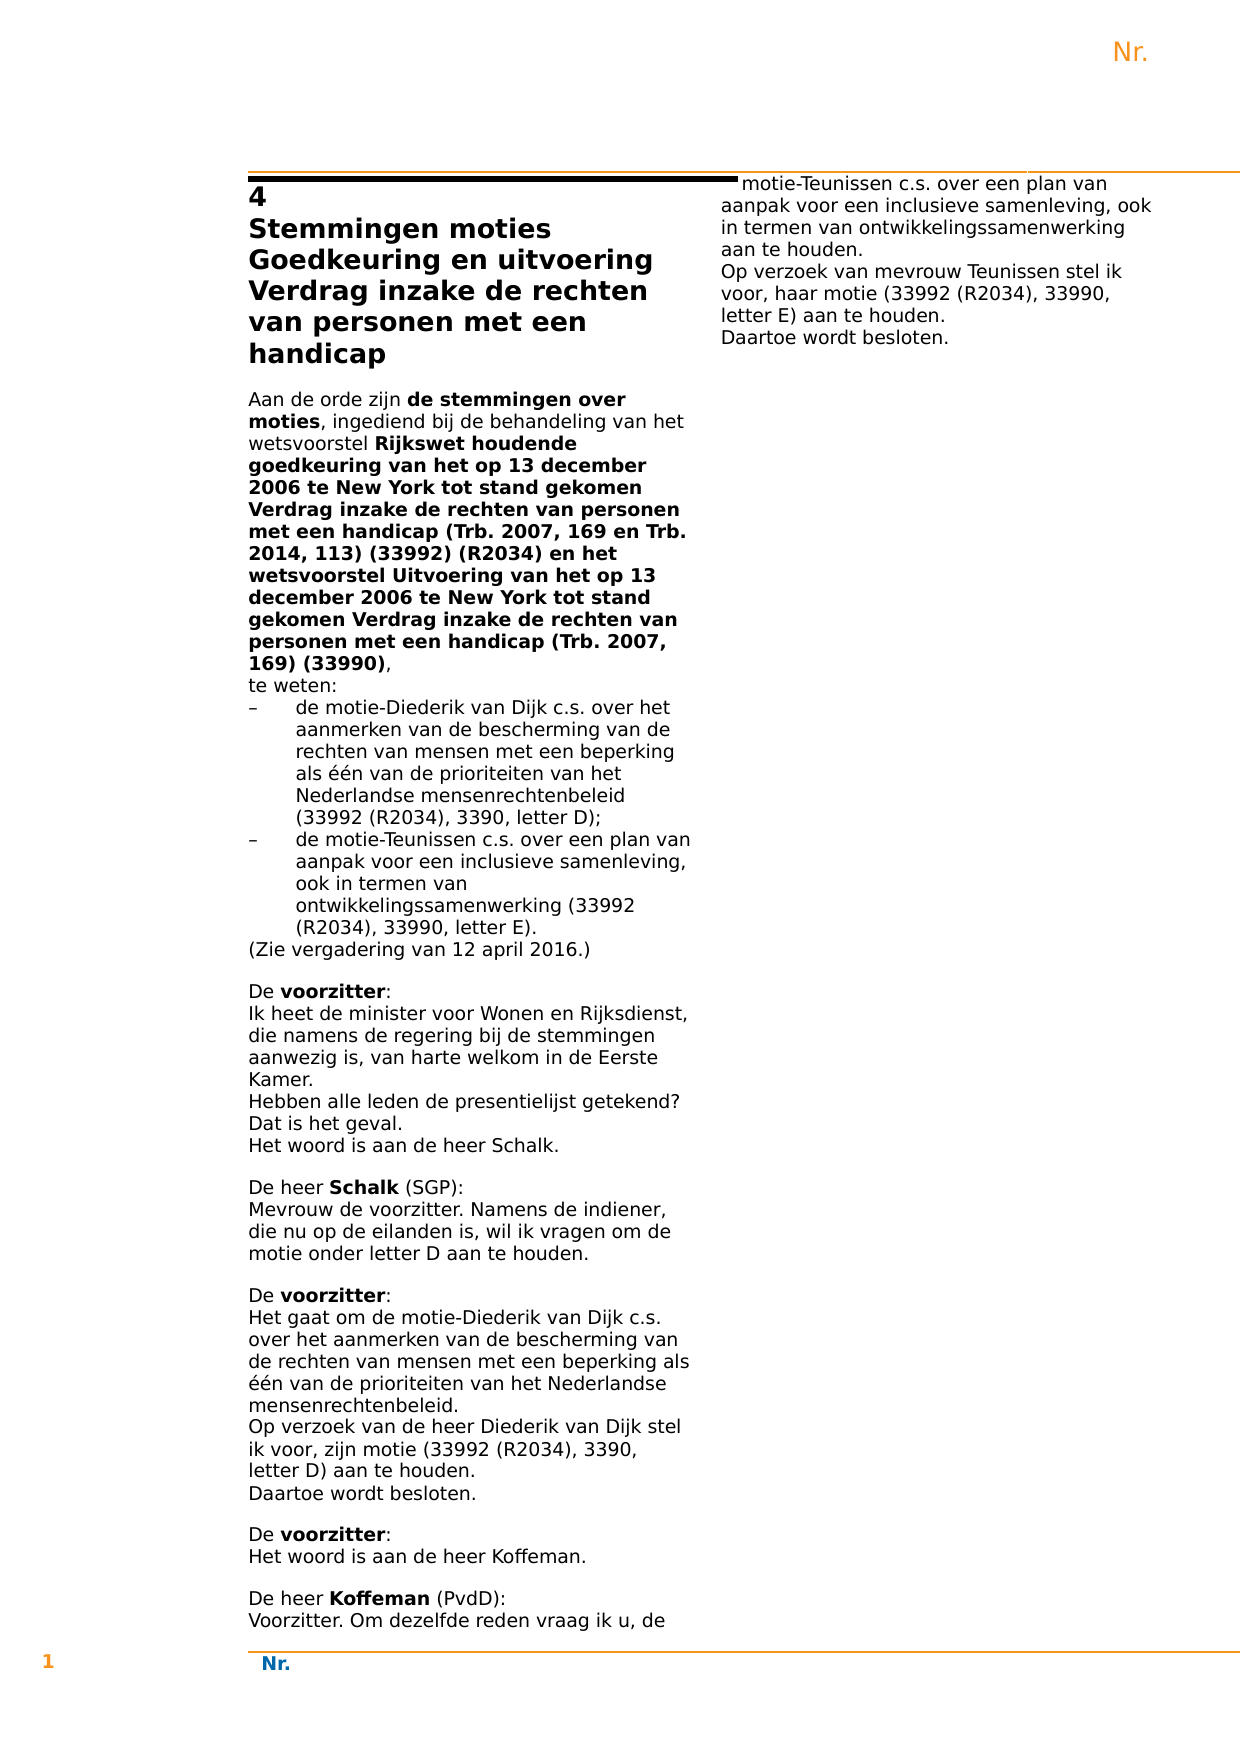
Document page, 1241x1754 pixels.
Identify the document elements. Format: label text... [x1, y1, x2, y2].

text Op verzoek van mevrouw Teunissen stel ik voor, haar motie (33992 (R2034), 33990, letter E) aan te houden. [721, 261, 1163, 327]
text Ik heet de minister voor Wonen en Rijksdienst, die namens de regering bij de stemmingen aanwezig is, van harte welkom in de Eerste Kamer. [248, 1003, 691, 1091]
text Aan de orde zijn de stemmingen over moties, ingediend bij de behandeling van het wetsvoorstel Rijkswet houdende goedkeuring van het op 13 december 2006 te New York tot stand gekomen Verdrag inzake de rechten van personen met een handicap (Trb. 2007, 169 en Trb. 2014, 113) (33992) (R2034) en het wetsvoorstel Uitvoering van het op 13 december 2006 te New York tot stand gekomen Verdrag inzake de rechten van personen met een handicap (Trb. 2007, 169) (33990), [248, 389, 691, 675]
text Daartoe wordt besloten. [248, 1482, 691, 1504]
text Het woord is aan de heer Koffeman. [248, 1546, 691, 1568]
text De voorzitter: [248, 1284, 691, 1307]
text Daartoe wordt besloten. [721, 327, 1163, 349]
text Voorzitter. Om dezelfde reden vraag ik u, de [248, 1610, 691, 1632]
text te weten: [248, 675, 691, 697]
list de motie-Teunissen c.s. over een plan van aanpak voor een inclusieve samenleving, ook in termen van ontwikkelingssamenwerking (33992 (R2034), 33990, letter E). [248, 829, 691, 939]
text Op verzoek van de heer Diederik van Dijk stel ik voor, zijn motie (33992 (R2034), 3390, letter D) aan te houden. [248, 1416, 691, 1482]
list de motie-Diederik van Dijk c.s. over het aanmerken van de bescherming van de rechten van mensen met een beperking als één van de prioriteiten van het Nederlandse mensenrechtenbeleid (33992 (R2034), 3390, letter D); [248, 697, 691, 829]
text motie-Teunissen c.s. over een plan van aanpak voor een inclusieve samenleving, ook in termen van ontwikkelingssamenwerking aan te houden. [721, 173, 1163, 261]
text (Zie vergadering van 12 april 2016.) [248, 939, 691, 961]
text De heer Schalk (SGP): [248, 1177, 691, 1199]
text De voorzitter: [248, 1524, 691, 1546]
text De voorzitter: [248, 981, 691, 1003]
text Het woord is aan de heer Schalk. [248, 1135, 691, 1157]
text Mevrouw de voorzitter. Namens de indiener, die nu op de eilanden is, wil ik vragen om de motie onder letter D aan te houden. [248, 1199, 691, 1264]
text Hebben alle leden de presentielijst getekend? Dat is het geval. [248, 1091, 691, 1135]
text De heer Koffeman (PvdD): [248, 1588, 691, 1610]
title 4 Stemmingen moties Goedkeuring en uitvoering Verdrag inzake de rechten van personen met een handicap [248, 182, 691, 369]
text Het gaat om de motie-Diederik van Dijk c.s. over het aanmerken van de bescherming van de rechten van mensen met een beperking als één van de prioriteiten van het Nederlandse mensenrechtenbeleid. [248, 1307, 691, 1416]
